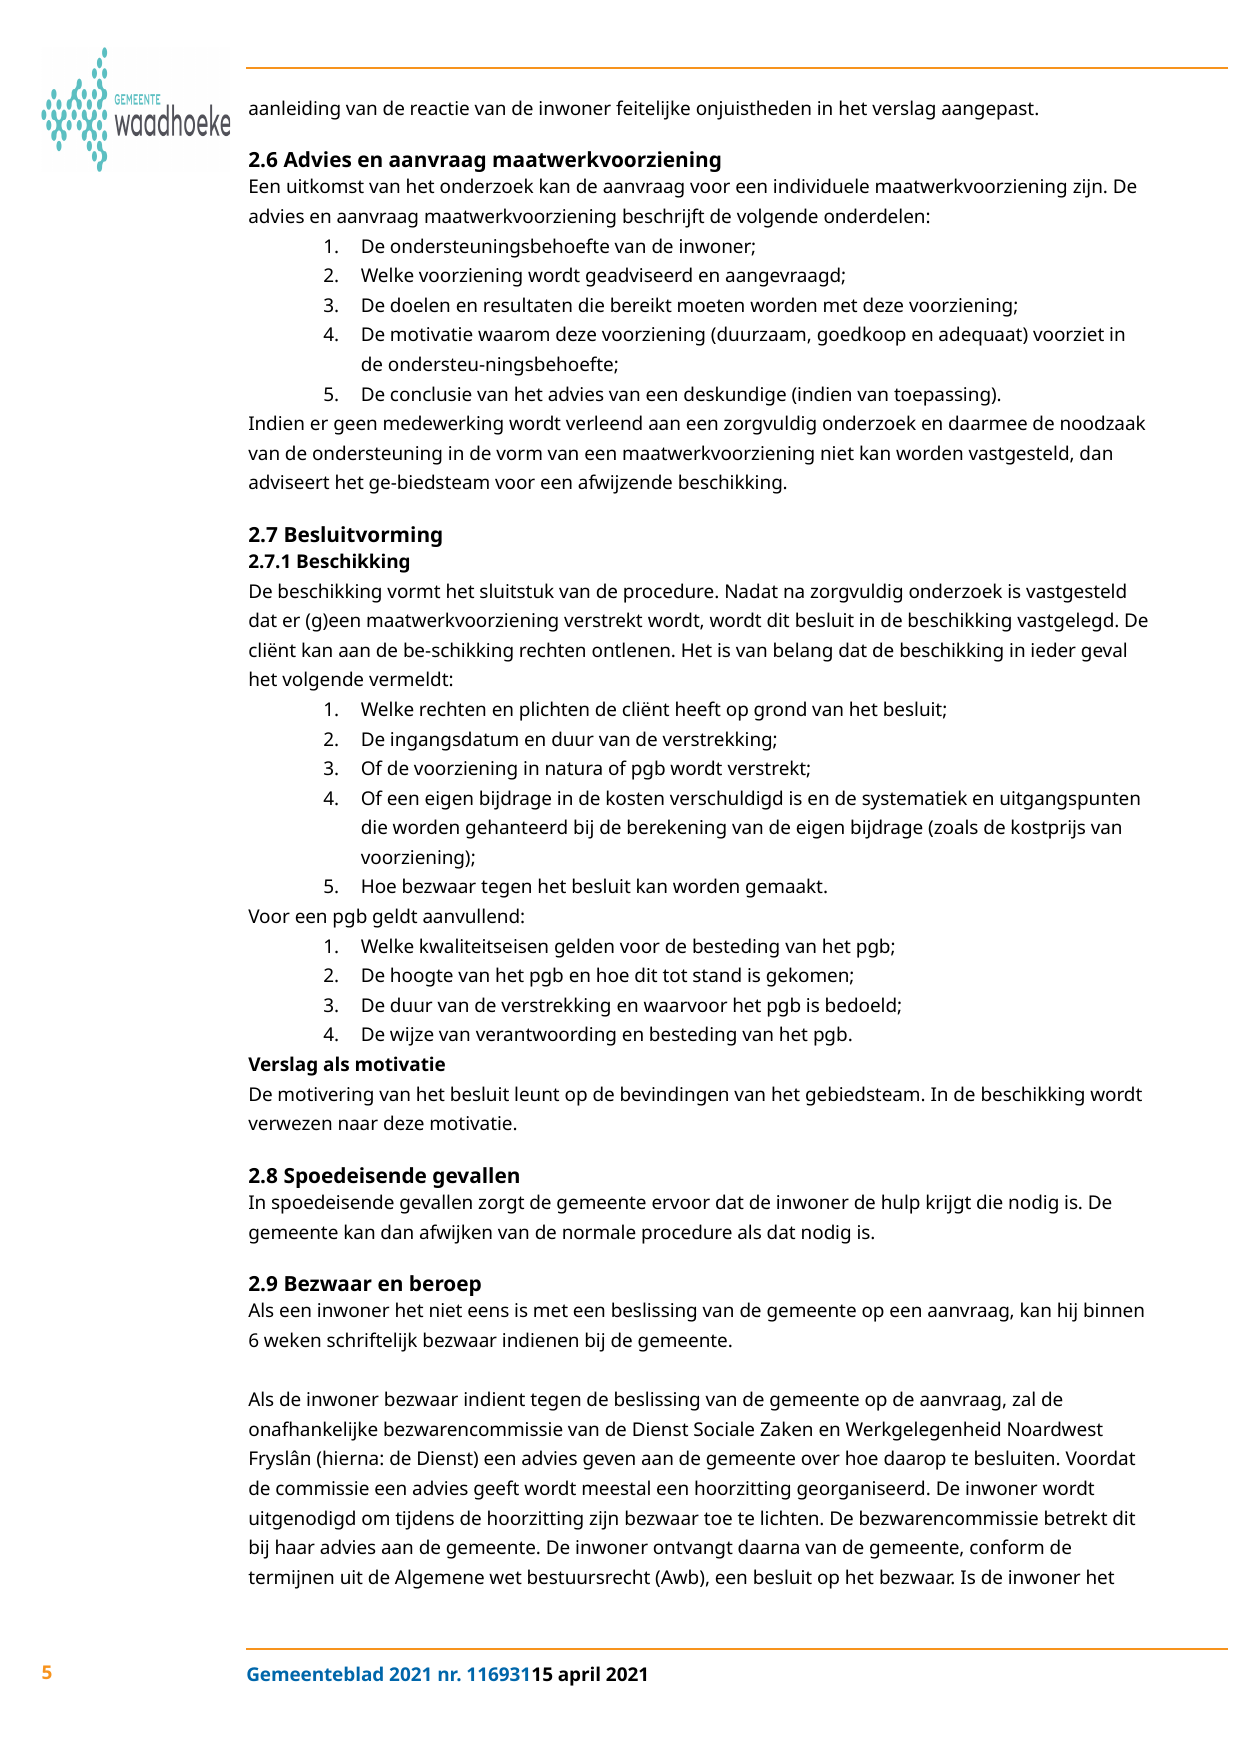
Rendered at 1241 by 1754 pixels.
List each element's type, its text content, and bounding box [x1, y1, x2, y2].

list De conclusie van het advies van een deskundige (indien van toepassing). [323, 381, 1152, 406]
text Indien er geen medewerking wordt verleend aan een zorgvuldig onderzoek en daarmee de noodzaak van de ondersteuning in de vorm van een maatwerkvoorziening niet kan worden vastgesteld, dan adviseert het ge-biedsteam voor een afwijzende beschikking. [248, 410, 1152, 495]
list De ingangsdatum en duur van de verstrekking; [323, 726, 1152, 752]
text Als de inwoner bezwaar indient tegen de beslissing van de gemeente op de aanvraag, zal de onafhankelijke bezwarencommissie van de Dienst Sociale Zaken en Werkgelegenheid Noardwest Fryslân (hierna: de Dienst) een advies geven aan de gemeente over hoe daarop te besluiten. Voordat de commissie een advies geeft wordt meestal een hoorzitting georganiseerd. De inwoner wordt uitgenodigd om tijdens de hoorzitting zijn bezwaar toe te lichten. De bezwarencommissie betrekt dit bij haar advies aan de gemeente. De inwoner ontvangt daarna van de gemeente, conform de termijnen uit de Algemene wet bestuursrecht (Awb), een besluit op het bezwaar. Is de inwoner het [248, 1386, 1152, 1590]
list Of de voorziening in natura of pgb wordt verstrekt; [323, 755, 1152, 781]
list Welke voorziening wordt geadviseerd en aangevraagd; [323, 262, 1152, 288]
list Welke rechten en plichten de cliënt heeft op grond van het besluit; [323, 696, 1152, 722]
text Als een inwoner het niet eens is met een beslissing van de gemeente op een aanvraag, kan hij binnen 6 weken schriftelijk bezwaar indienen bij de gemeente. [248, 1298, 1152, 1353]
text aanleiding van de reactie van de inwoner feitelijke onjuistheden in het verslag aangepast. [248, 95, 1152, 121]
text Een uitkomst van het onderzoek kan de aanvraag voor een individuele maatwerkvoorziening zijn. De advies en aanvraag maatwerkvoorziening beschrijft de volgende onderdelen: [248, 174, 1152, 229]
list De hoogte van het pgb en hoe dit tot stand is gekomen; [323, 962, 1152, 988]
text Verslag als motivatie [248, 1051, 1152, 1077]
list De wijze van verantwoording en besteding van het pgb. [323, 1022, 1152, 1047]
text 2.7.1 Beschikking [248, 548, 1152, 574]
text 2.7 Besluitvorming [248, 520, 1152, 548]
text 2.6 Advies en aanvraag maatwerkvoorziening [248, 145, 1152, 174]
text 2.8 Spoedeisende gevallen [248, 1161, 1152, 1189]
list Welke kwaliteitseisen gelden voor de besteding van het pgb; [323, 933, 1152, 959]
list Of een eigen bijdrage in de kosten verschuldigd is en de systematiek en uitgangspunten die worden gehanteerd bij de berekening van de eigen bijdrage (zoals de kostprijs van voorziening); [323, 785, 1152, 870]
picture [41, 47, 231, 172]
list De ondersteuningsbehoefte van de inwoner; [323, 233, 1152, 258]
list De doelen en resultaten die bereikt moeten worden met deze voorziening; [323, 292, 1152, 318]
text De beschikking vormt het sluitstuk van de procedure. Nadat na zorgvuldig onderzoek is vastgesteld dat er (g)een maatwerkvoorziening verstrekt wordt, wordt dit besluit in de beschikking vastgelegd. De cliënt kan aan de be-schikking rechten ontlenen. Het is van belang dat de beschikking in ieder geval het volgende vermeldt: [248, 578, 1152, 692]
text 2.9 Bezwaar en beroep [248, 1269, 1152, 1298]
text Voor een pgb geldt aanvullend: [248, 903, 1152, 929]
text In spoedeisende gevallen zorgt de gemeente ervoor dat de inwoner de hulp krijgt die nodig is. De gemeente kan dan afwijken van de normale procedure als dat nodig is. [248, 1189, 1152, 1244]
text De motivering van het besluit leunt op de bevindingen van het gebiedsteam. In de beschikking wordt verwezen naar deze motivatie. [248, 1081, 1152, 1136]
list De motivatie waarom deze voorziening (duurzaam, goedkoop en adequaat) voorziet in de ondersteu-ningsbehoefte; [323, 322, 1152, 377]
list Hoe bezwaar tegen het besluit kan worden gemaakt. [323, 874, 1152, 899]
list De duur van de verstrekking en waarvoor het pgb is bedoeld; [323, 992, 1152, 1018]
